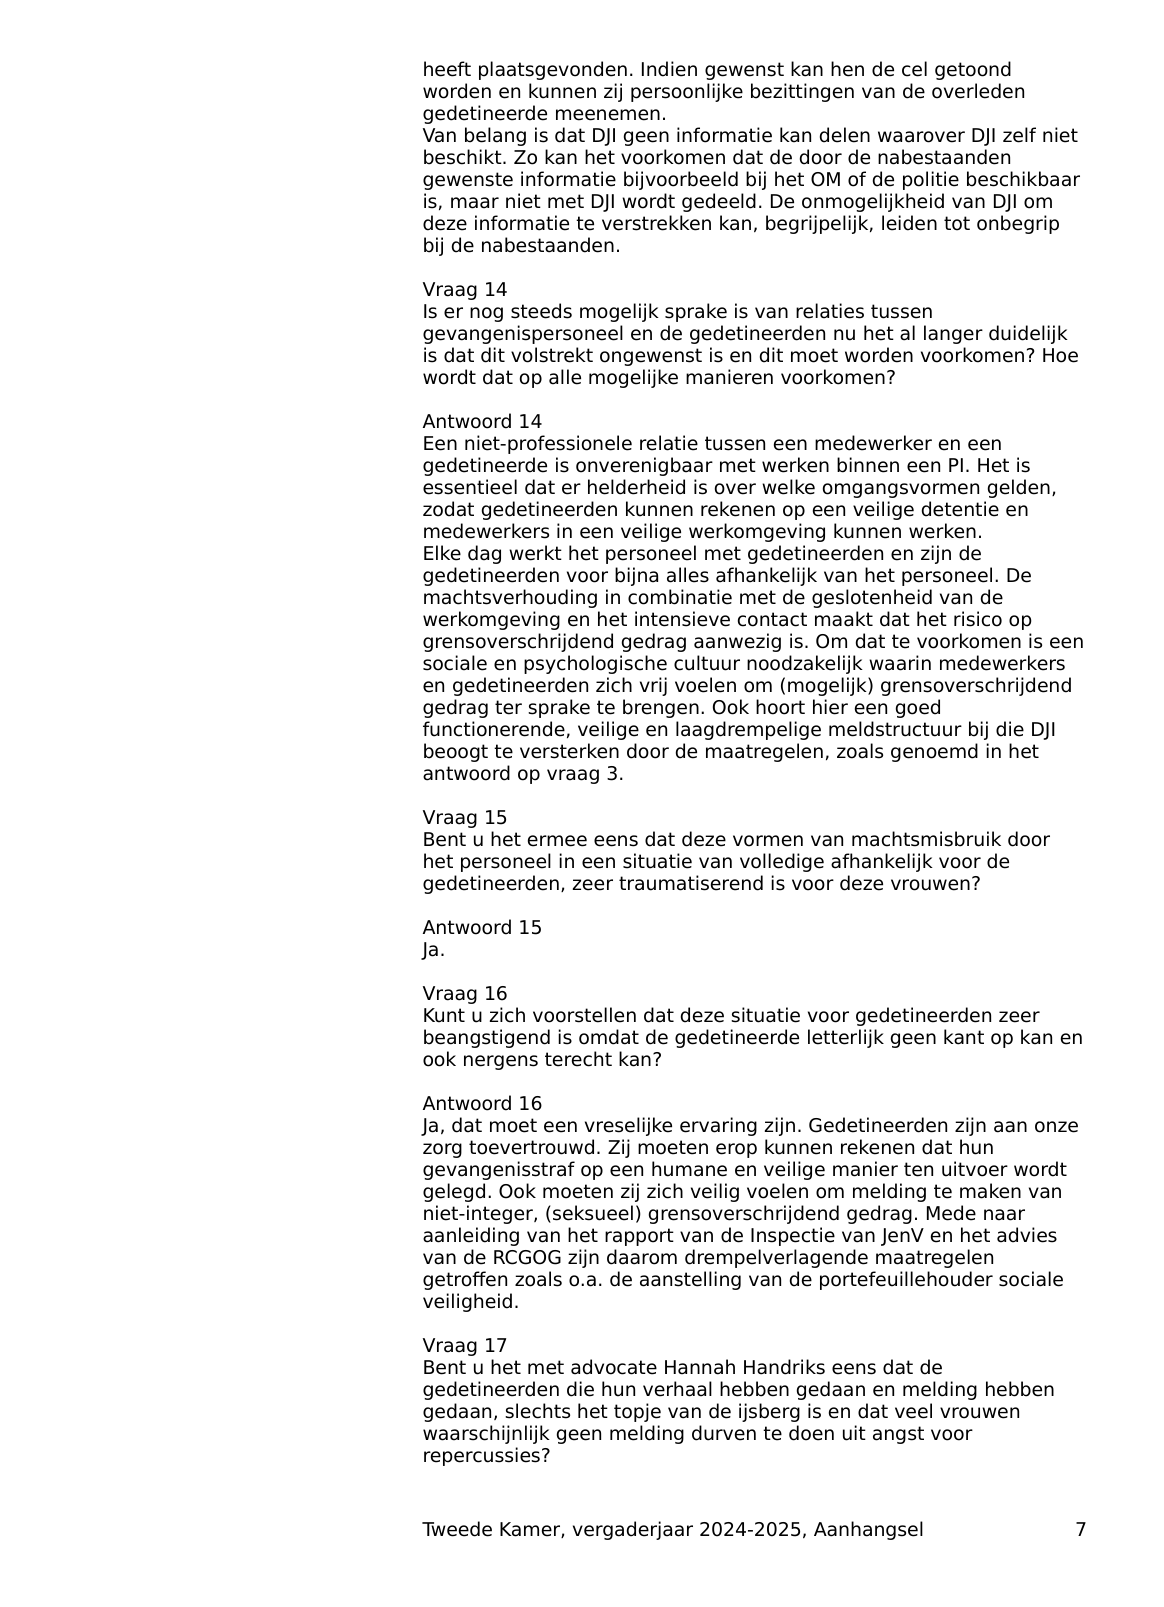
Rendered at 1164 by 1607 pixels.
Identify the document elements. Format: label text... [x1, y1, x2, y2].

text Elke dag werkt het personeel met gedetineerden en zijn de gedetineerden voor bijna alles afhankelijk van het personeel. De machtsverhouding in combinatie met de geslotenheid van de werkomgeving en het intensieve contact maakt dat het risico op grensoverschrijdend gedrag aanwezig is. Om dat te voorkomen is een sociale en psychologische cultuur noodzakelijk waarin medewerkers en gedetineerden zich vrij voelen om (mogelijk) grensoverschrijdend gedrag ter sprake te brengen. Ook hoort hier een goed functionerende, veilige en laagdrempelige meldstructuur bij die DJI beoogt te versterken door de maatregelen, zoals genoemd in het antwoord op vraag 3. [422, 543, 1087, 785]
text Antwoord 14 [422, 411, 1087, 433]
text Vraag 15 [422, 807, 1087, 829]
text Ja, dat moet een vreselijke ervaring zijn. Gedetineerden zijn aan onze zorg toevertrouwd. Zij moeten erop kunnen rekenen dat hun gevangenisstraf op een humane en veilige manier ten uitvoer wordt gelegd. Ook moeten zij zich veilig voelen om melding te maken van niet-integer, (seksueel) grensoverschrijdend gedrag. Mede naar aanleiding van het rapport van de Inspectie van JenV en het advies van de RCGOG zijn daarom drempelverlagende maatregelen getroffen zoals o.a. de aanstelling van de portefeuillehouder sociale veiligheid. [422, 1115, 1087, 1313]
text Vraag 14 [422, 279, 1087, 301]
text Kunt u zich voorstellen dat deze situatie voor gedetineerden zeer beangstigend is omdat de gedetineerde letterlijk geen kant op kan en ook nergens terecht kan? [422, 1005, 1087, 1071]
text heeft plaatsgevonden. Indien gewenst kan hen de cel getoond worden en kunnen zij persoonlijke bezittingen van de overleden gedetineerde meenemen. [422, 59, 1087, 125]
text Bent u het ermee eens dat deze vormen van machtsmisbruik door het personeel in een situatie van volledige afhankelijk voor de gedetineerden, zeer traumatiserend is voor deze vrouwen? [422, 829, 1087, 895]
text Vraag 16 [422, 983, 1087, 1005]
text Van belang is dat DJI geen informatie kan delen waarover DJI zelf niet beschikt. Zo kan het voorkomen dat de door de nabestaanden gewenste informatie bijvoorbeeld bij het OM of de politie beschikbaar is, maar niet met DJI wordt gedeeld. De onmogelijkheid van DJI om deze informatie te verstrekken kan, begrijpelijk, leiden tot onbegrip bij de nabestaanden. [422, 125, 1087, 257]
text Antwoord 15 [422, 917, 1087, 939]
text Antwoord 16 [422, 1093, 1087, 1115]
text Bent u het met advocate Hannah Handriks eens dat de gedetineerden die hun verhaal hebben gedaan en melding hebben gedaan, slechts het topje van de ijsberg is en dat veel vrouwen waarschijnlijk geen melding durven te doen uit angst voor repercussies? [422, 1357, 1087, 1467]
text Ja. [422, 939, 1087, 961]
text Is er nog steeds mogelijk sprake is van relaties tussen gevangenispersoneel en de gedetineerden nu het al langer duidelijk is dat dit volstrekt ongewenst is en dit moet worden voorkomen? Hoe wordt dat op alle mogelijke manieren voorkomen? [422, 301, 1087, 389]
text Vraag 17 [422, 1335, 1087, 1357]
text Een niet-professionele relatie tussen een medewerker en een gedetineerde is onverenigbaar met werken binnen een PI. Het is essentieel dat er helderheid is over welke omgangsvormen gelden, zodat gedetineerden kunnen rekenen op een veilige detentie en medewerkers in een veilige werkomgeving kunnen werken. [422, 433, 1087, 543]
